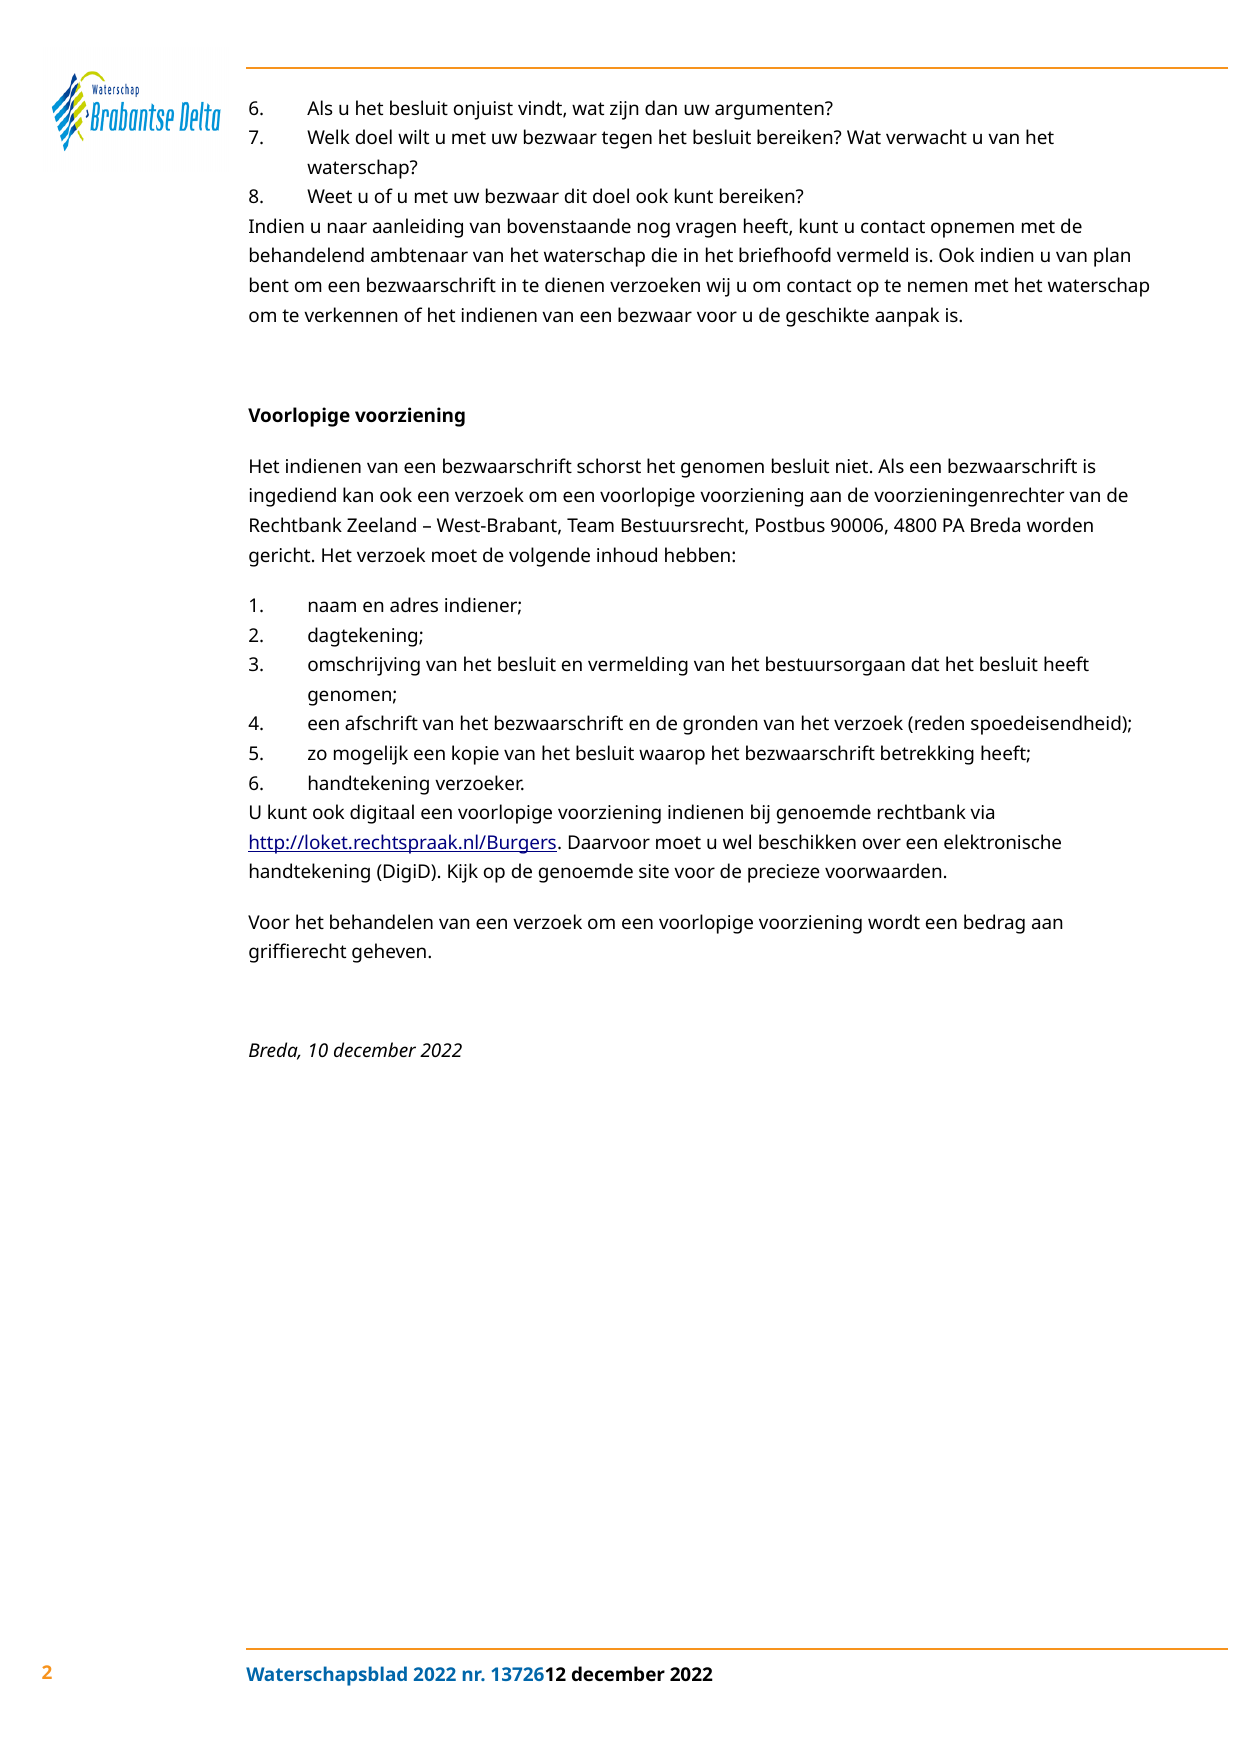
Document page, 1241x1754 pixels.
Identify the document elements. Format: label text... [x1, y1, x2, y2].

list Welk doel wilt u met uw bezwaar tegen het besluit bereiken? Wat verwacht u van het waterschap? [248, 124, 1152, 180]
text Indien u naar aanleiding van bovenstaande nog vragen heeft, kunt u contact opnemen met de behandelend ambtenaar van het waterschap die in het briefhoofd vermeld is. Ook indien u van plan bent om een bezwaarschrift in te dienen verzoeken wij u om contact op te nemen met het waterschap om te verkennen of het indienen van een bezwaar voor u de geschikte aanpak is. [248, 213, 1152, 328]
text Breda, 10 december 2022 [248, 1037, 1152, 1062]
list zo mogelijk een kopie van het besluit waarop het bezwaarschrift betrekking heeft; [248, 740, 1152, 766]
text Voor het behandelen van een verzoek om een voorlopige voorziening wordt een bedrag aan griffierecht geheven. [248, 909, 1152, 964]
list dagtekening; [248, 622, 1152, 648]
list een afschrift van het bezwaarschrift en de gronden van het verzoek (reden spoedeisendheid); [248, 711, 1152, 736]
list omschrijving van het besluit en vermelding van het bestuursorgaan dat het besluit heeft genomen; [248, 651, 1152, 707]
list handtekening verzoeker. [248, 770, 1152, 796]
text Voorlopige voorziening [248, 403, 1152, 428]
list Weet u of u met uw bezwaar dit doel ook kunt bereiken? [248, 183, 1152, 209]
list Als u het besluit onjuist vindt, wat zijn dan uw argumenten? [248, 95, 1152, 121]
list naam en adres indiener; [248, 592, 1152, 618]
text U kunt ook digitaal een voorlopige voorziening indienen bij genoemde rechtbank via http://loket.rechtspraak.nl/Burgers. Daarvoor moet u wel beschikken over een elektronische handtekening (DigiD). Kijk op de genoemde site voor de precieze voorwaarden. [248, 799, 1152, 884]
text Het indienen van een bezwaarschrift schorst het genomen besluit niet. Als een bezwaarschrift is ingediend kan ook een verzoek om een voorlopige voorziening aan de voorzieningenrechter van de Rechtbank Zeeland – West-Brabant, Team Bestuursrecht, Postbus 90006, 4800 PA Breda worden gericht. Het verzoek moet de volgende inhoud hebben: [248, 453, 1152, 568]
picture [41, 47, 231, 172]
